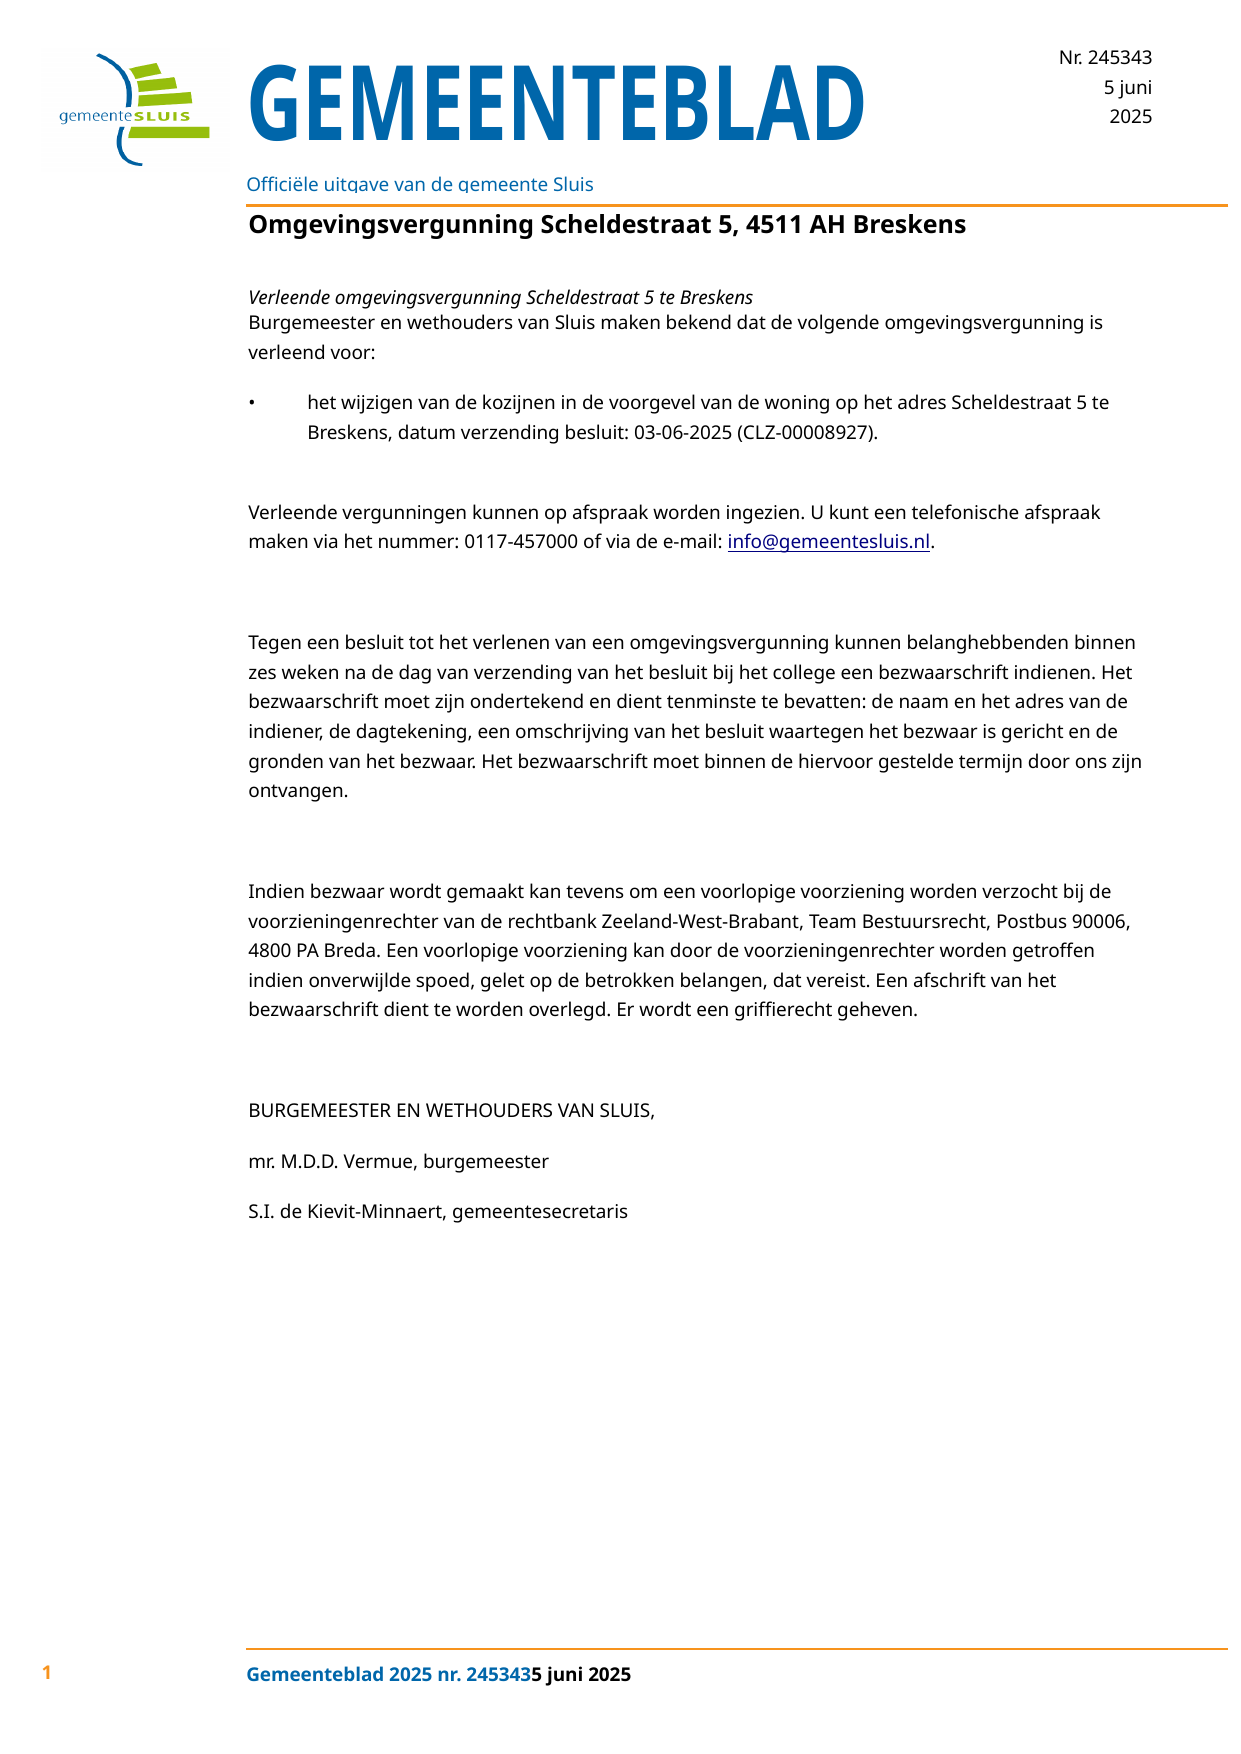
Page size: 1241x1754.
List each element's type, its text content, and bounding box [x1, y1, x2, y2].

text mr. M.D.D. Vermue, burgemeester [248, 1148, 1152, 1174]
list het wijzigen van de kozijnen in de voorgevel van de woning op het adres Scheldestraat 5 te Breskens, datum verzending besluit: 03-06-2025 (CLZ-00008927). [248, 389, 1152, 445]
text Omgevingsvergunning Scheldestraat 5, 4511 AH Breskens [248, 207, 1152, 241]
text Tegen een besluit tot het verlenen van een omgevingsvergunning kunnen belanghebbenden binnen zes weken na de dag van verzending van het besluit bij het college een bezwaarschrift indienen. Het bezwaarschrift moet zijn ondertekend en dient tenminste te bevatten: de naam en het adres van de indiener, de dagtekening, een omschrijving van het besluit waartegen het bezwaar is gericht en de gronden van het bezwaar. Het bezwaarschrift moet binnen de hiervoor gestelde termijn door ons zijn ontvangen. [248, 629, 1152, 803]
text Burgemeester en wethouders van Sluis maken bekend dat de volgende omgevingsvergunning is verleend voor: [248, 309, 1152, 365]
text Indien bezwaar wordt gemaakt kan tevens om een voorlopige voorziening worden verzocht bij de voorzieningenrechter van de rechtbank Zeeland-West-Brabant, Team Bestuursrecht, Postbus 90006, 4800 PA Breda. Een voorlopige voorziening kan door de voorzieningenrechter worden getroffen indien onverwijlde spoed, gelet op de betrokken belangen, dat vereist. Een afschrift van het bezwaarschrift dient te worden overlegd. Er wordt een griffierecht geheven. [248, 878, 1152, 1022]
text Verleende omgevingsvergunning Scheldestraat 5 te Breskens [248, 284, 1152, 309]
picture [41, 47, 231, 172]
text BURGEMEESTER EN WETHOUDERS VAN SLUIS, [248, 1097, 1152, 1123]
text Verleende vergunningen kunnen op afspraak worden ingezien. U kunt een telefonische afspraak maken via het nummer: 0117-457000 of via de e-mail: info@gemeentesluis.nl. [248, 499, 1152, 554]
text S.I. de Kievit-Minnaert, gemeentesecretaris [248, 1198, 1152, 1224]
